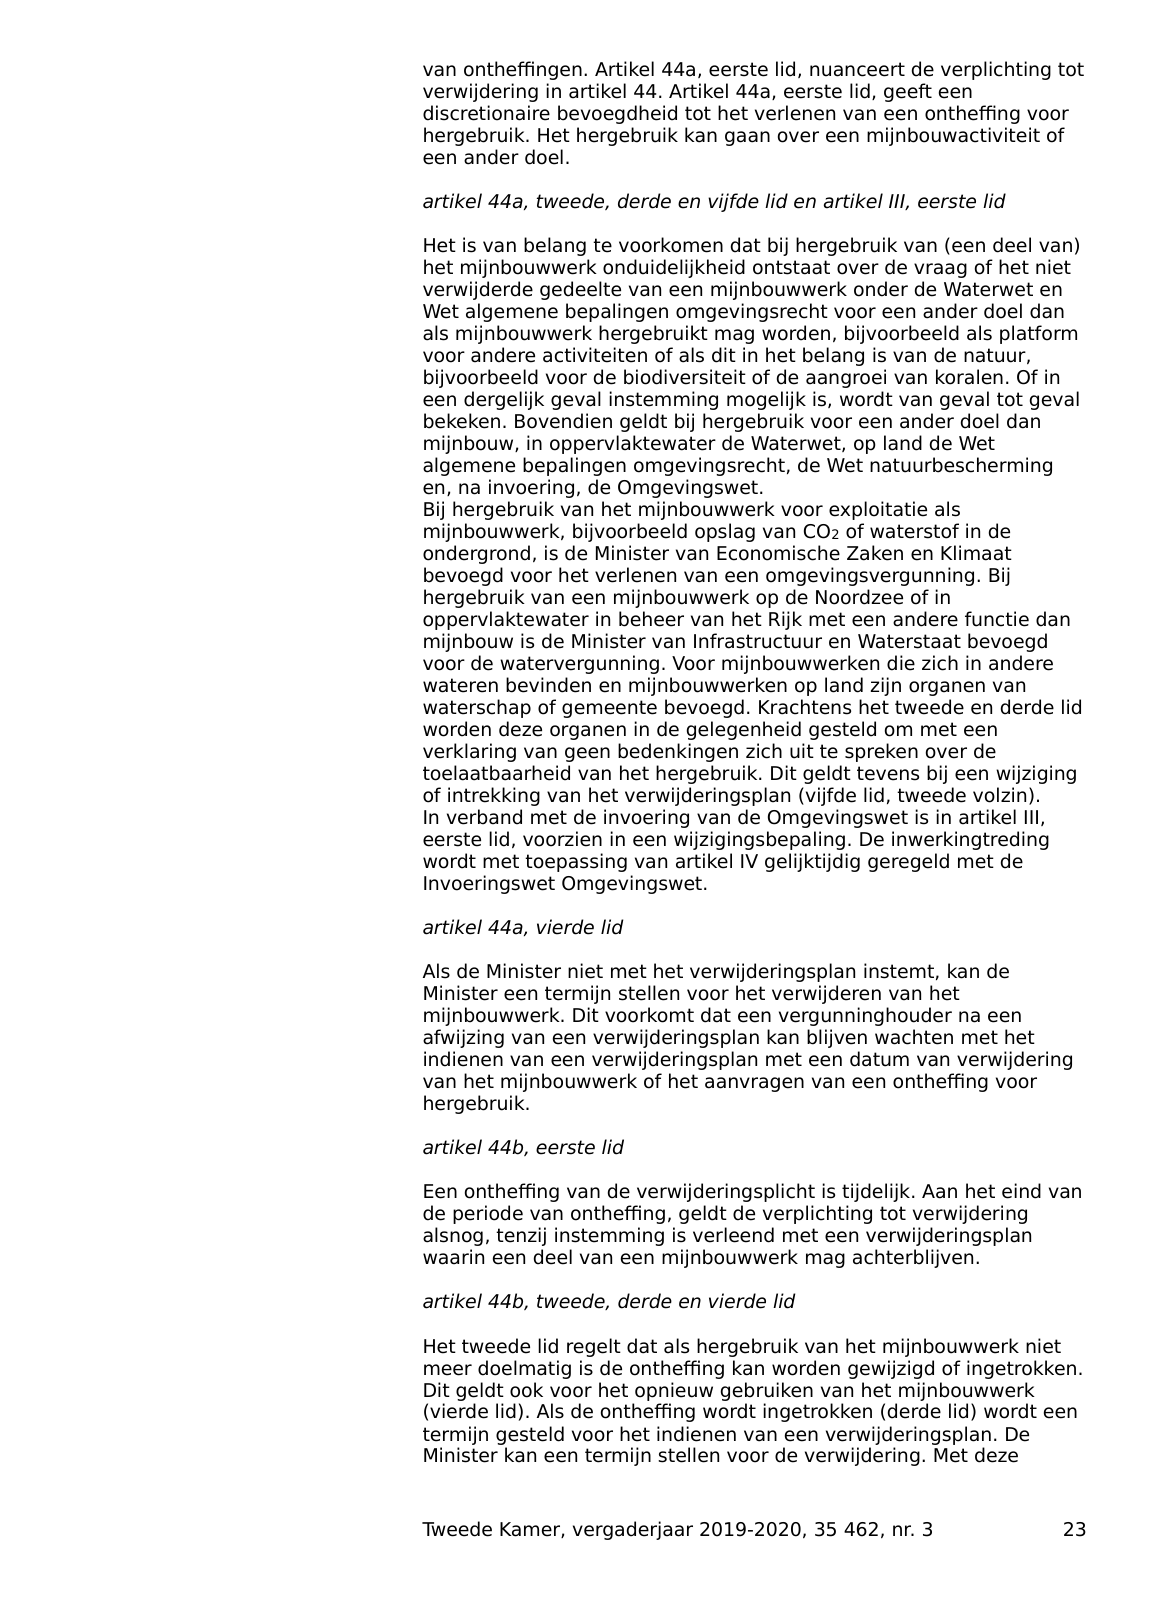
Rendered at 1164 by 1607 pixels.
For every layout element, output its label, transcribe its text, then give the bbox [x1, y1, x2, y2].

text In verband met de invoering van de Omgevingswet is in artikel III, eerste lid, voorzien in een wijzigingsbepaling. De inwerkingtreding wordt met toepassing van artikel IV gelijktijdig geregeld met de Invoeringswet Omgevingswet. [422, 807, 1087, 895]
text Een ontheffing van de verwijderingsplicht is tijdelijk. Aan het eind van de periode van ontheffing, geldt de verplichting tot verwijdering alsnog, tenzij instemming is verleend met een verwijderingsplan waarin een deel van een mijnbouwwerk mag achterblijven. [422, 1181, 1087, 1269]
text Bij hergebruik van het mijnbouwwerk voor exploitatie als mijnbouwwerk, bijvoorbeeld opslag van CO2 of waterstof in de ondergrond, is de Minister van Economische Zaken en Klimaat bevoegd voor het verlenen van een omgevingsvergunning. Bij hergebruik van een mijnbouwwerk op de Noordzee of in oppervlaktewater in beheer van het Rijk met een andere functie dan mijnbouw is de Minister van Infrastructuur en Waterstaat bevoegd voor de watervergunning. Voor mijnbouwwerken die zich in andere wateren bevinden en mijnbouwwerken op land zijn organen van waterschap of gemeente bevoegd. Krachtens het tweede en derde lid worden deze organen in de gelegenheid gesteld om met een verklaring van geen bedenkingen zich uit te spreken over de toelaatbaarheid van het hergebruik. Dit geldt tevens bij een wijziging of intrekking van het verwijderingsplan (vijfde lid, tweede volzin). [422, 499, 1087, 807]
text Het tweede lid regelt dat als hergebruik van het mijnbouwwerk niet meer doelmatig is de ontheffing kan worden gewijzigd of ingetrokken. Dit geldt ook voor het opnieuw gebruiken van het mijnbouwwerk (vierde lid). Als de ontheffing wordt ingetrokken (derde lid) wordt een termijn gesteld voor het indienen van een verwijderingsplan. De Minister kan een termijn stellen voor de verwijdering. Met deze [422, 1336, 1087, 1467]
subtitle artikel 44b, eerste lid [422, 1137, 1087, 1159]
subtitle artikel 44a, tweede, derde en vijfde lid en artikel III, eerste lid [422, 191, 1087, 213]
subtitle artikel 44a, vierde lid [422, 917, 1087, 939]
text Als de Minister niet met het verwijderingsplan instemt, kan de Minister een termijn stellen voor het verwijderen van het mijnbouwwerk. Dit voorkomt dat een vergunninghouder na een afwijzing van een verwijderingsplan kan blijven wachten met het indienen van een verwijderingsplan met een datum van verwijdering van het mijnbouwwerk of het aanvragen van een ontheffing voor hergebruik. [422, 961, 1087, 1115]
text van ontheffingen. Artikel 44a, eerste lid, nuanceert de verplichting tot verwijdering in artikel 44. Artikel 44a, eerste lid, geeft een discretionaire bevoegdheid tot het verlenen van een ontheffing voor hergebruik. Het hergebruik kan gaan over een mijnbouwactiviteit of een ander doel. [422, 59, 1087, 169]
subtitle artikel 44b, tweede, derde en vierde lid [422, 1291, 1087, 1313]
text Het is van belang te voorkomen dat bij hergebruik van (een deel van) het mijnbouwwerk onduidelijkheid ontstaat over de vraag of het niet verwijderde gedeelte van een mijnbouwwerk onder de Waterwet en Wet algemene bepalingen omgevingsrecht voor een ander doel dan als mijnbouwwerk hergebruikt mag worden, bijvoorbeeld als platform voor andere activiteiten of als dit in het belang is van de natuur, bijvoorbeeld voor de biodiversiteit of de aangroei van koralen. Of in een dergelijk geval instemming mogelijk is, wordt van geval tot geval bekeken. Bovendien geldt bij hergebruik voor een ander doel dan mijnbouw, in oppervlaktewater de Waterwet, op land de Wet algemene bepalingen omgevingsrecht, de Wet natuurbescherming en, na invoering, de Omgevingswet. [422, 235, 1087, 499]
